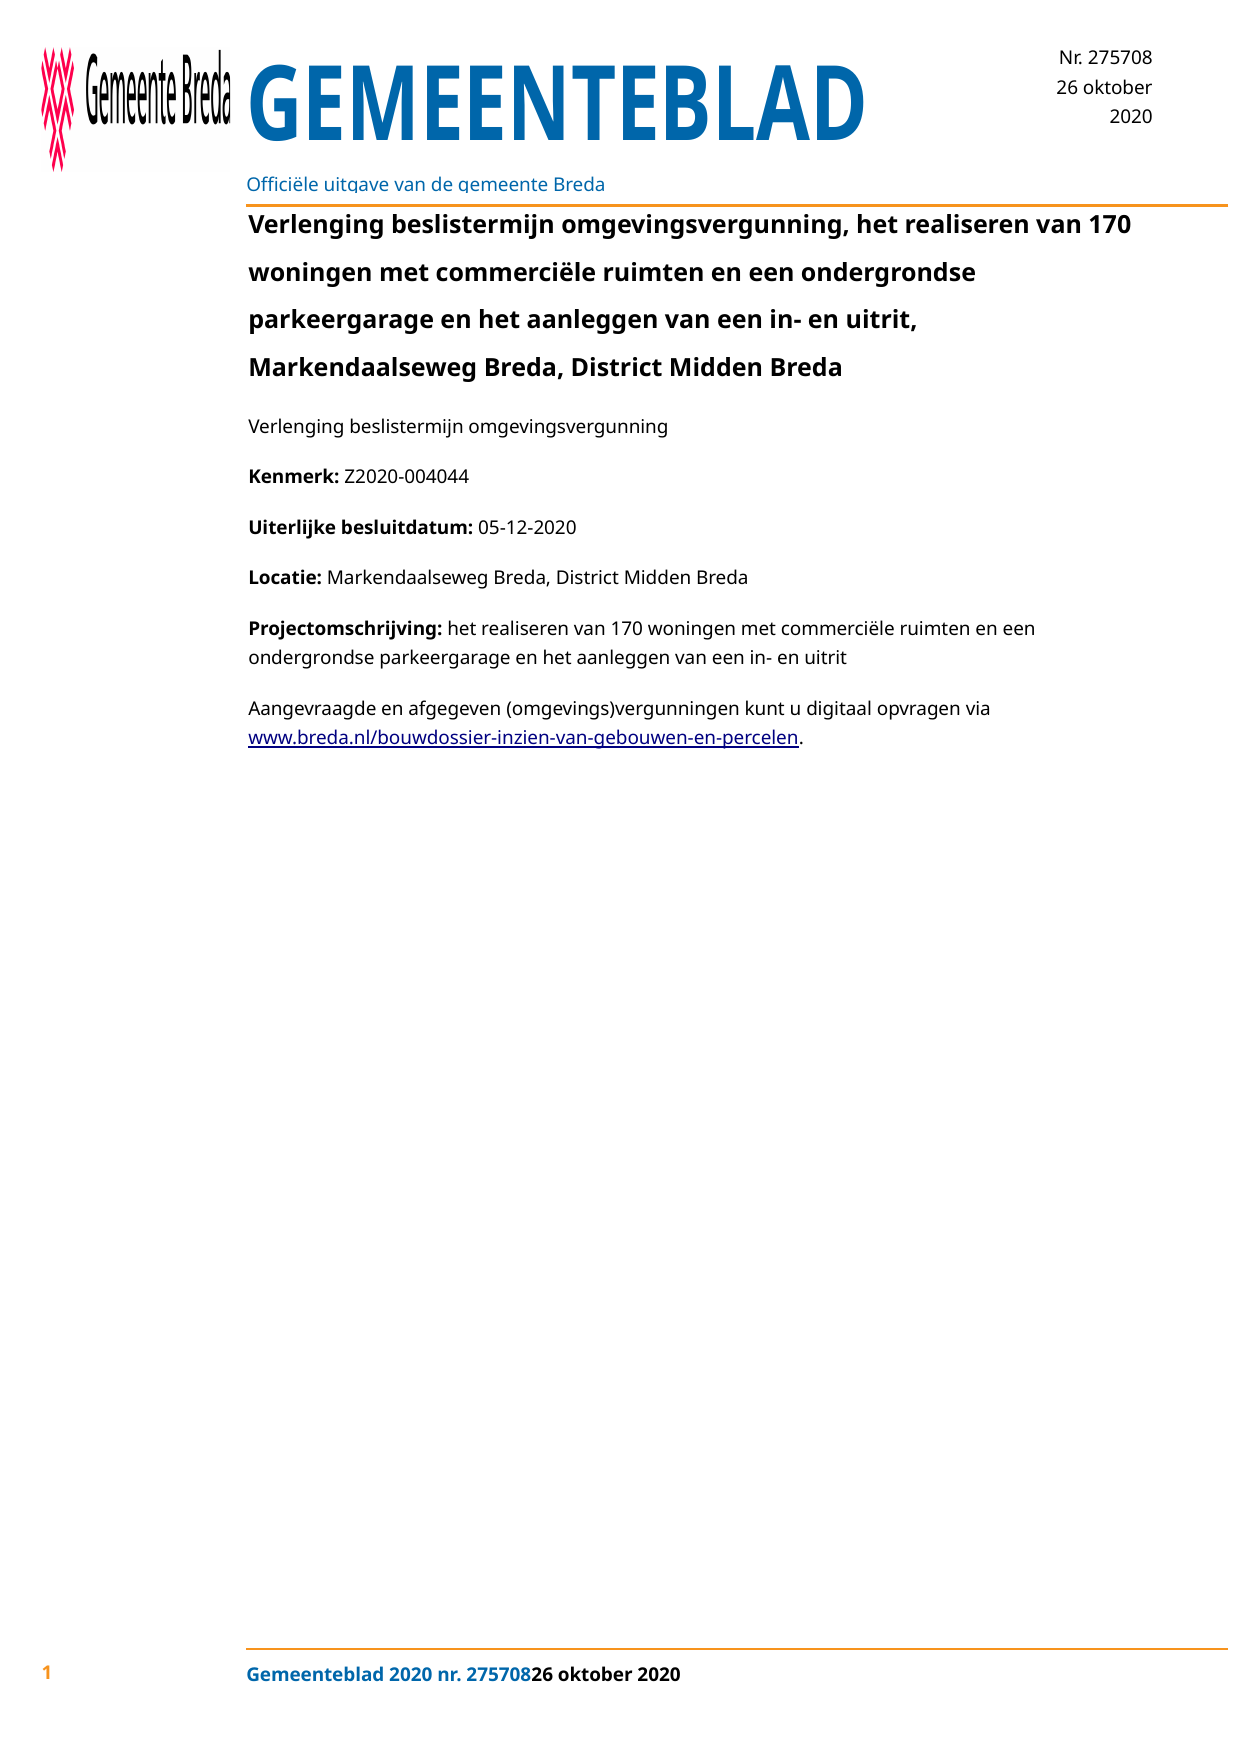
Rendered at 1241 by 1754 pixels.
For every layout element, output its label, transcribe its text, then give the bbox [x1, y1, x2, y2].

text Verlenging beslistermijn omgevingsvergunning [248, 413, 1152, 439]
text Kenmerk: Z2020-004044 [248, 463, 1152, 489]
text Uiterlijke besluitdatum: 05-12-2020 [248, 514, 1152, 540]
text Locatie: Markendaalseweg Breda, District Midden Breda [248, 564, 1152, 590]
text Verlenging beslistermijn omgevingsvergunning, het realiseren van 170 woningen met commerciële ruimten en een ondergrondse parkeergarage en het aanleggen van een in- en uitrit, Markendaalseweg Breda, District Midden Breda [248, 207, 1152, 384]
picture [41, 47, 231, 172]
text Projectomschrijving: het realiseren van 170 woningen met commerciële ruimten en een ondergrondse parkeergarage en het aanleggen van een in- en uitrit [248, 615, 1152, 670]
text Aangevraagde en afgegeven (omgevings)vergunningen kunt u digitaal opvragen via www.breda.nl/bouwdossier-inzien-van-gebouwen-en-percelen. [248, 695, 1152, 750]
